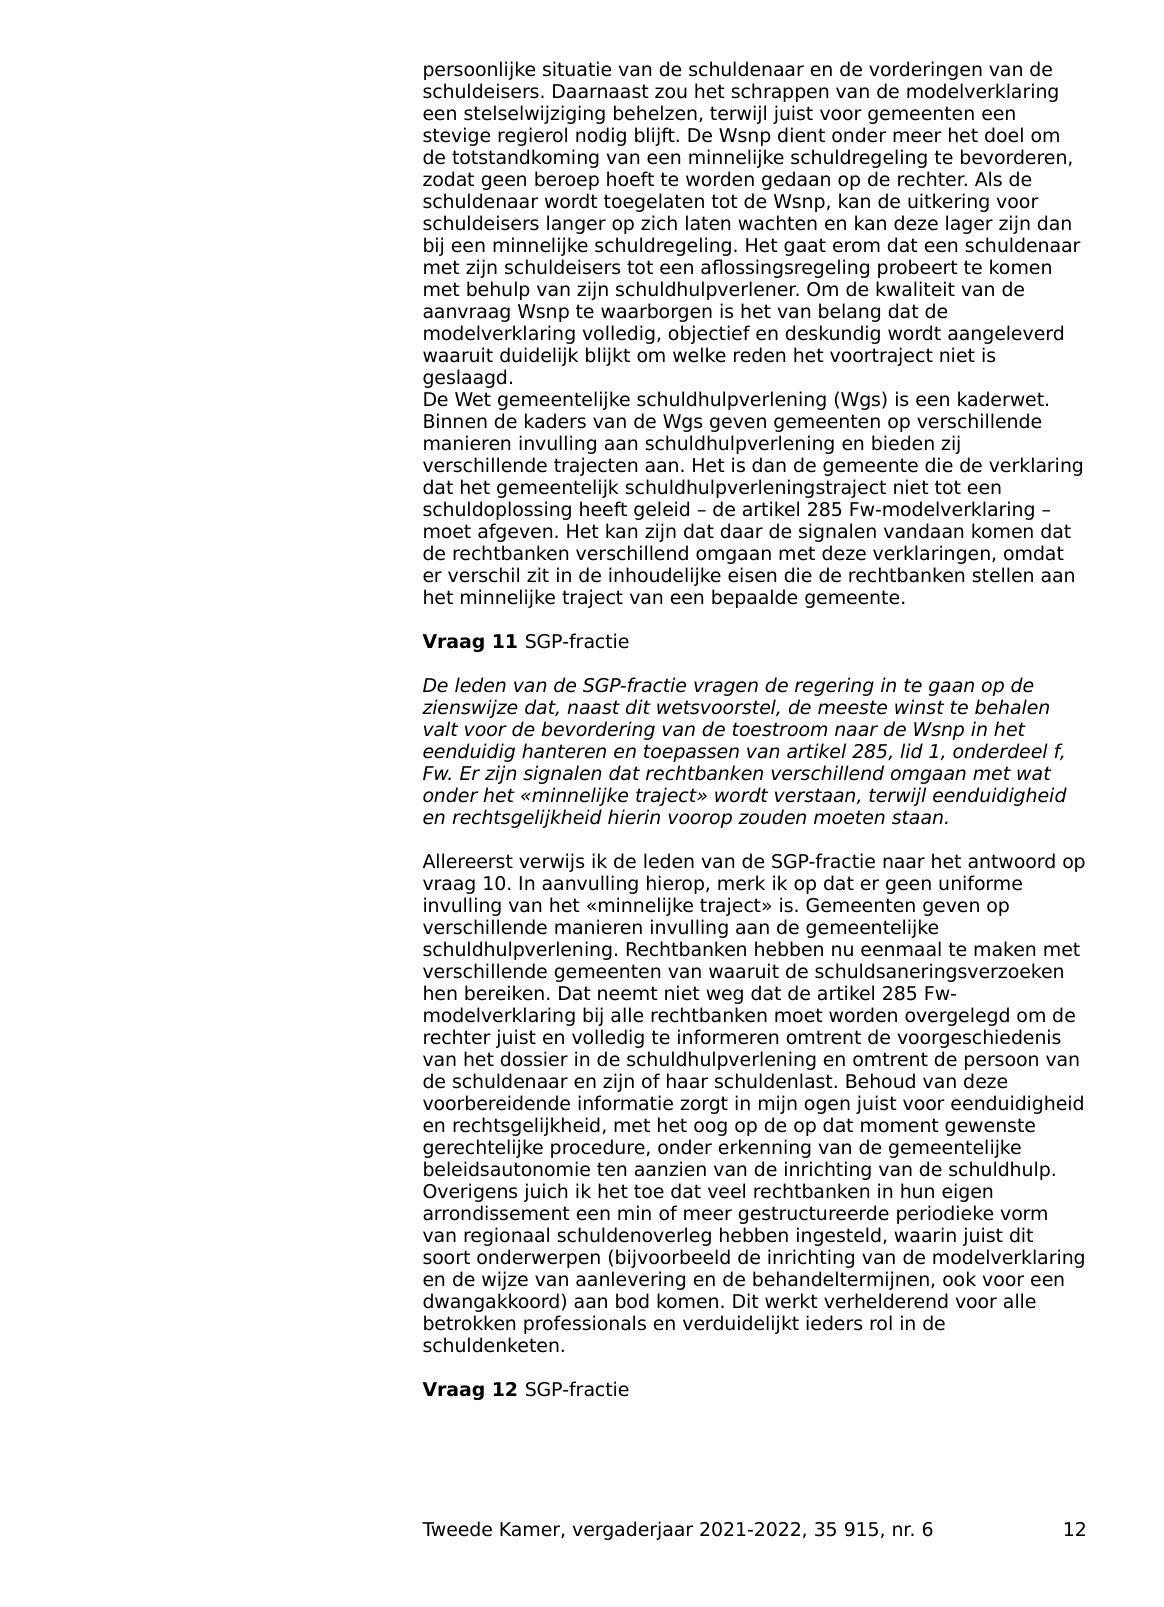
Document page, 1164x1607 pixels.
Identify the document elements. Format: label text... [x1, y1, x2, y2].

text Vraag 11 SGP-fractie [422, 631, 1087, 653]
text De Wet gemeentelijke schuldhulpverlening (Wgs) is een kaderwet. Binnen de kaders van de Wgs geven gemeenten op verschillende manieren invulling aan schuldhulpverlening en bieden zij verschillende trajecten aan. Het is dan de gemeente die de verklaring dat het gemeentelijk schuldhulpverleningstraject niet tot een schuldoplossing heeft geleid – de artikel 285 Fw-modelverklaring – moet afgeven. Het kan zijn dat daar de signalen vandaan komen dat de rechtbanken verschillend omgaan met deze verklaringen, omdat er verschil zit in de inhoudelijke eisen die de rechtbanken stellen aan het minnelijke traject van een bepaalde gemeente. [422, 389, 1087, 608]
text Allereerst verwijs ik de leden van de SGP-fractie naar het antwoord op vraag 10. In aanvulling hierop, merk ik op dat er geen uniforme invulling van het «minnelijke traject» is. Gemeenten geven op verschillende manieren invulling aan de gemeentelijke schuldhulpverlening. Rechtbanken hebben nu eenmaal te maken met verschillende gemeenten van waaruit de schuldsaneringsverzoeken hen bereiken. Dat neemt niet weg dat de artikel 285 Fw-modelverklaring bij alle rechtbanken moet worden overgelegd om de rechter juist en volledig te informeren omtrent de voorgeschiedenis van het dossier in de schuldhulpverlening en omtrent de persoon van de schuldenaar en zijn of haar schuldenlast. Behoud van deze voorbereidende informatie zorgt in mijn ogen juist voor eenduidigheid en rechtsgelijkheid, met het oog op de op dat moment gewenste gerechtelijke procedure, onder erkenning van de gemeentelijke beleidsautonomie ten aanzien van de inrichting van de schuldhulp. Overigens juich ik het toe dat veel rechtbanken in hun eigen arrondissement een min of meer gestructureerde periodieke vorm van regionaal schuldenoverleg hebben ingesteld, waarin juist dit soort onderwerpen (bijvoorbeeld de inrichting van de modelverklaring en de wijze van aanlevering en de behandeltermijnen, ook voor een dwangakkoord) aan bod komen. Dit werkt verhelderend voor alle betrokken professionals en verduidelijkt ieders rol in de schuldenketen. [422, 851, 1087, 1356]
text Vraag 12 SGP-fractie [422, 1379, 1087, 1401]
text persoonlijke situatie van de schuldenaar en de vorderingen van de schuldeisers. Daarnaast zou het schrappen van de modelverklaring een stelselwijziging behelzen, terwijl juist voor gemeenten een stevige regierol nodig blijft. De Wsnp dient onder meer het doel om de totstandkoming van een minnelijke schuldregeling te bevorderen, zodat geen beroep hoeft te worden gedaan op de rechter. Als de schuldenaar wordt toegelaten tot de Wsnp, kan de uitkering voor schuldeisers langer op zich laten wachten en kan deze lager zijn dan bij een minnelijke schuldregeling. Het gaat erom dat een schuldenaar met zijn schuldeisers tot een aflossingsregeling probeert te komen met behulp van zijn schuldhulpverlener. Om de kwaliteit van de aanvraag Wsnp te waarborgen is het van belang dat de modelverklaring volledig, objectief en deskundig wordt aangeleverd waaruit duidelijk blijkt om welke reden het voortraject niet is geslaagd. [422, 59, 1087, 389]
text De leden van de SGP-fractie vragen de regering in te gaan op de zienswijze dat, naast dit wetsvoorstel, de meeste winst te behalen valt voor de bevordering van de toestroom naar de Wsnp in het eenduidig hanteren en toepassen van artikel 285, lid 1, onderdeel f, Fw. Er zijn signalen dat rechtbanken verschillend omgaan met wat onder het «minnelijke traject» wordt verstaan, terwijl eenduidigheid en rechtsgelijkheid hierin voorop zouden moeten staan. [422, 675, 1087, 829]
